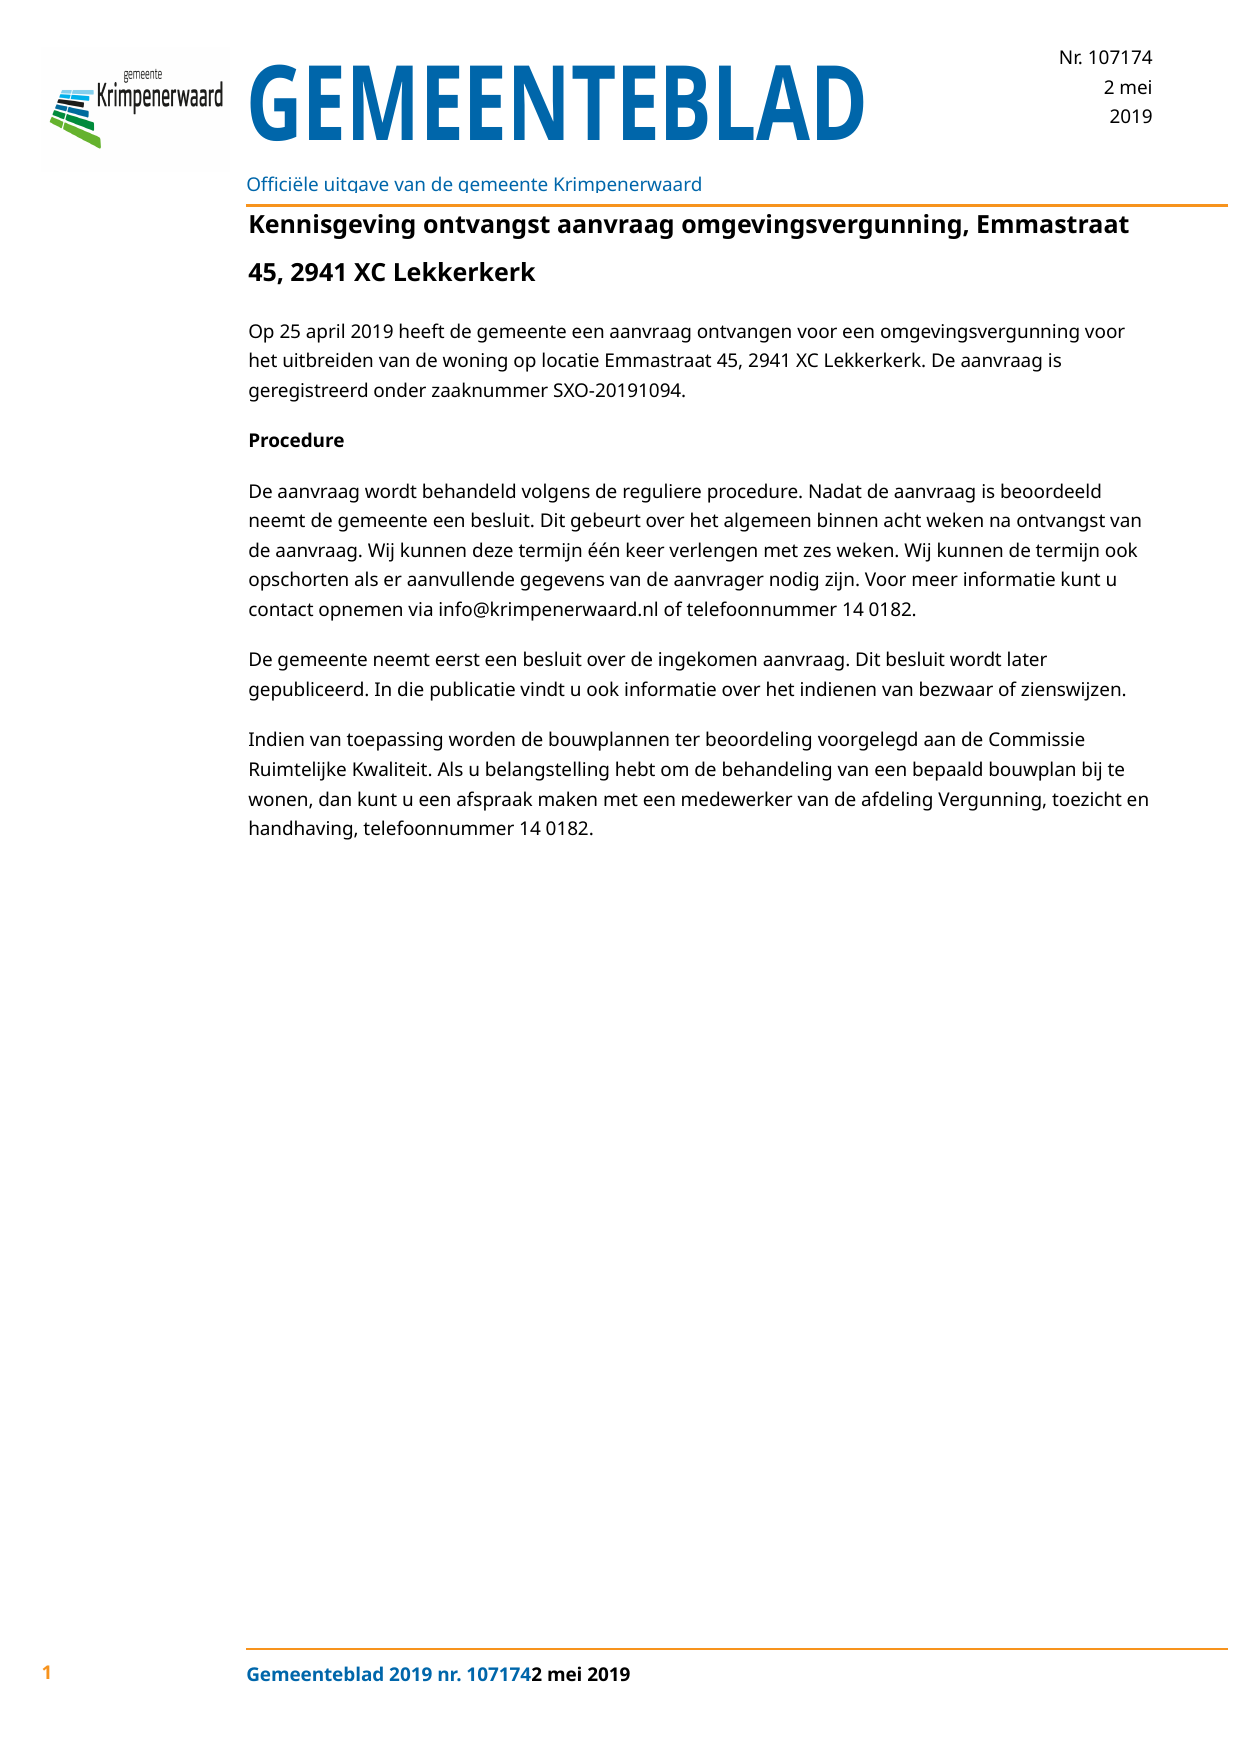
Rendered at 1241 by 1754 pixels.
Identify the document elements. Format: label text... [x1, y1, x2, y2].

text De aanvraag wordt behandeld volgens de reguliere procedure. Nadat de aanvraag is beoordeeld neemt de gemeente een besluit. Dit gebeurt over het algemeen binnen acht weken na ontvangst van de aanvraag. Wij kunnen deze termijn één keer verlengen met zes weken. Wij kunnen de termijn ook opschorten als er aanvullende gegevens van de aanvrager nodig zijn. Voor meer informatie kunt u contact opnemen via info@krimpenerwaard.nl of telefoonnummer 14 0182. [248, 478, 1152, 622]
text Op 25 april 2019 heeft de gemeente een aanvraag ontvangen voor een omgevingsvergunning voor het uitbreiden van de woning op locatie Emmastraat 45, 2941 XC Lekkerkerk. De aanvraag is geregistreerd onder zaaknummer SXO-20191094. [248, 318, 1152, 403]
text Indien van toepassing worden de bouwplannen ter beoordeling voorgelegd aan de Commissie Ruimtelijke Kwaliteit. Als u belangstelling hebt om de behandeling van een bepaald bouwplan bij te wonen, dan kunt u een afspraak maken met een medewerker van de afdeling Vergunning, toezicht en handhaving, telefoonnummer 14 0182. [248, 727, 1152, 841]
text Kennisgeving ontvangst aanvraag omgevingsvergunning, Emmastraat 45, 2941 XC Lekkerkerk [248, 207, 1152, 288]
picture [41, 47, 231, 172]
text De gemeente neemt eerst een besluit over de ingekomen aanvraag. Dit besluit wordt later gepubliceerd. In die publicatie vindt u ook informatie over het indienen van bezwaar of zienswijzen. [248, 647, 1152, 702]
text Procedure [248, 427, 1152, 453]
